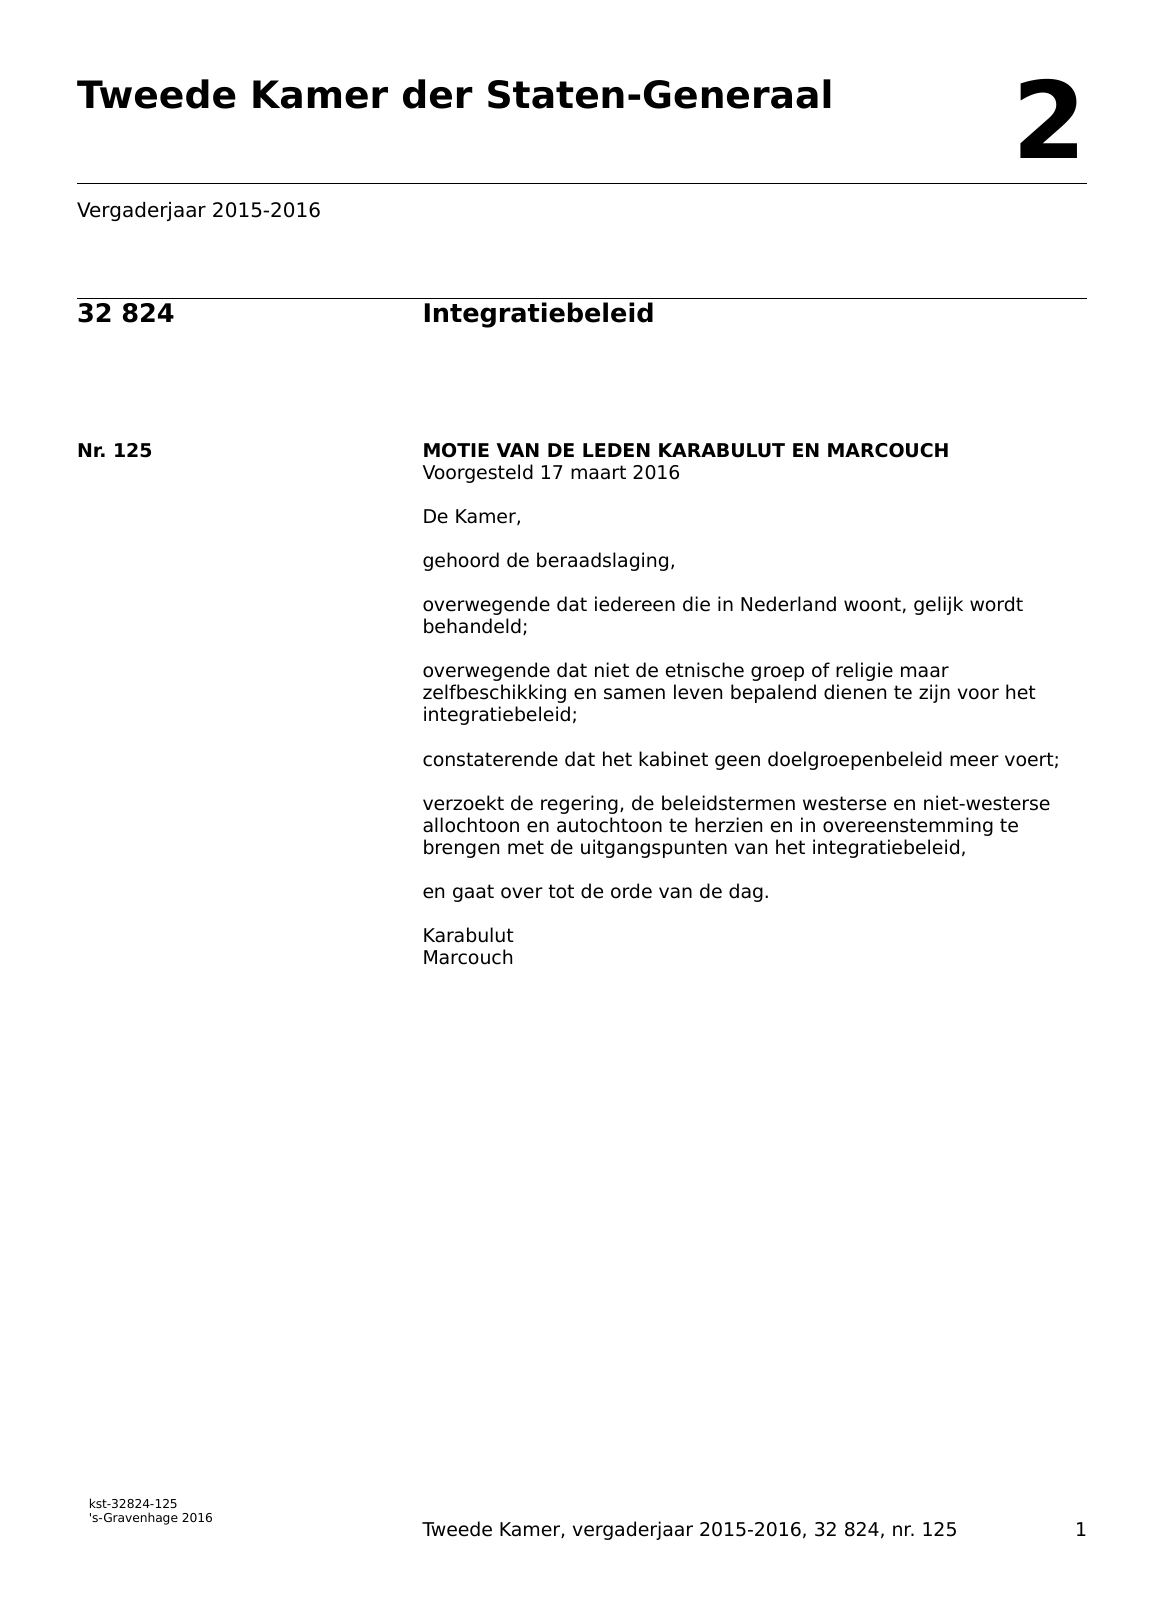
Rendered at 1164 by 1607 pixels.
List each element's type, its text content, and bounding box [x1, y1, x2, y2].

text overwegende dat iedereen die in Nederland woont, gelijk wordt behandeld; [422, 594, 1087, 638]
text gehoord de beraadslaging, [422, 550, 1087, 572]
text constaterende dat het kabinet geen doelgroepenbeleid meer voert; [422, 748, 1087, 770]
table_header 2 [886, 59, 1087, 183]
text overwegende dat niet de etnische groep of religie maar zelfbeschikking en samen leven bepalend dienen te zijn voor het integratiebeleid; [422, 660, 1087, 726]
text De Kamer, [422, 506, 1087, 528]
text 's-Gravenhage 2016 [88, 1511, 323, 1525]
text Voorgesteld 17 maart 2016 [422, 462, 1087, 484]
text kst-32824-125 [88, 1497, 323, 1511]
text Marcouch [422, 947, 1087, 969]
text Karabulut [422, 925, 1087, 947]
text verzoekt de regering, de beleidstermen westerse en niet-westerse allochtoon en autochtoon te herzien en in overeenstemming te brengen met de uitgangspunten van het integratiebeleid, [422, 793, 1087, 858]
subtitle 32 824 Integratiebeleid [77, 299, 1087, 329]
subtitle Nr. 125 MOTIE VAN DE LEDEN KARABULUT EN MARCOUCH [77, 440, 1087, 462]
table_header Tweede Kamer der Staten-Generaal [77, 59, 886, 183]
text en gaat over tot de orde van de dag. [422, 881, 1087, 903]
table_cell Vergaderjaar 2015-2016 [77, 184, 1087, 298]
